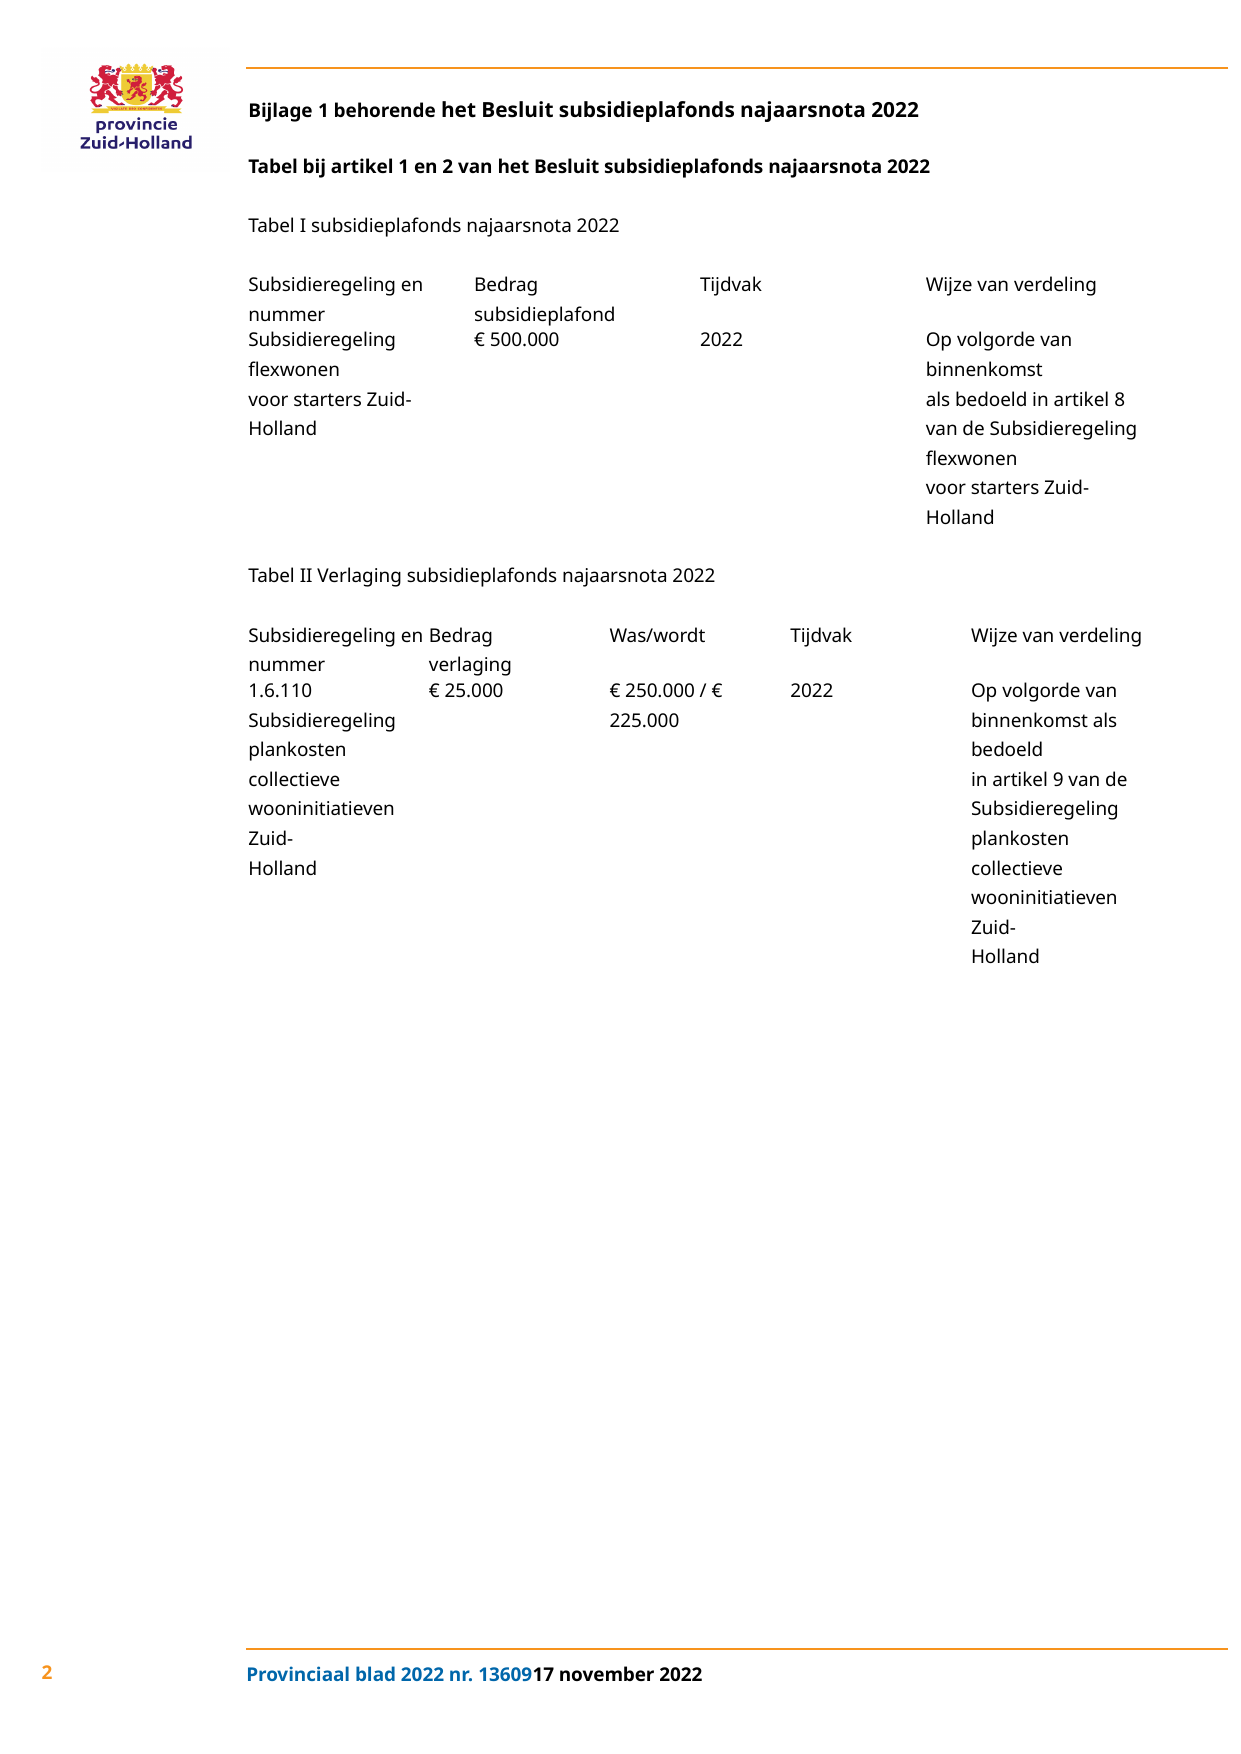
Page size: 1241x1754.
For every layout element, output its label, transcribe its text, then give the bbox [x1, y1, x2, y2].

table_cell Op volgorde van binnenkomst als bedoeld in artikel 8 van de Subsidieregeling flexwonen voor starters Zuid-Holland [926, 327, 1152, 530]
table_cell Subsidieregeling flexwonen voor starters Zuid-Holland [248, 327, 474, 530]
table_header Bedrag verlaging [429, 622, 609, 677]
table_cell 1.6.110 Subsidieregeling plankosten collectieve wooninitiatieven Zuid- Holland [248, 677, 429, 969]
text Tabel I subsidieplafonds najaarsnota 2022 [248, 212, 1152, 238]
text Tabel bij artikel 1 en 2 van het Besluit subsidieplafonds najaarsnota 2022 [248, 153, 1152, 179]
table_header Was/wordt [609, 622, 790, 677]
text Tabel II Verlaging subsidieplafonds najaarsnota 2022 [248, 563, 1152, 588]
table_cell € 500.000 [474, 327, 700, 530]
table_cell Op volgorde van binnenkomst als bedoeld in artikel 9 van de Subsidieregeling plankosten collectieve wooninitiatieven Zuid- Holland [971, 677, 1152, 969]
table_cell 2022 [790, 677, 971, 969]
table_header Tijdvak [790, 622, 971, 677]
table_header Wijze van verdeling [926, 271, 1152, 327]
table_header Wijze van verdeling [971, 622, 1152, 677]
table_header Subsidieregeling en nummer [248, 622, 429, 677]
table_header Subsidieregeling en nummer [248, 271, 474, 327]
picture [41, 47, 231, 172]
table_header Tijdvak [700, 271, 926, 327]
table_cell € 250.000 / € 225.000 [609, 677, 790, 969]
table_cell 2022 [700, 327, 926, 530]
text Bijlage 1 behorende het Besluit subsidieplafonds najaarsnota 2022 [248, 95, 1152, 123]
table_cell € 25.000 [429, 677, 609, 969]
table_header Bedrag subsidieplafond [474, 271, 700, 327]
